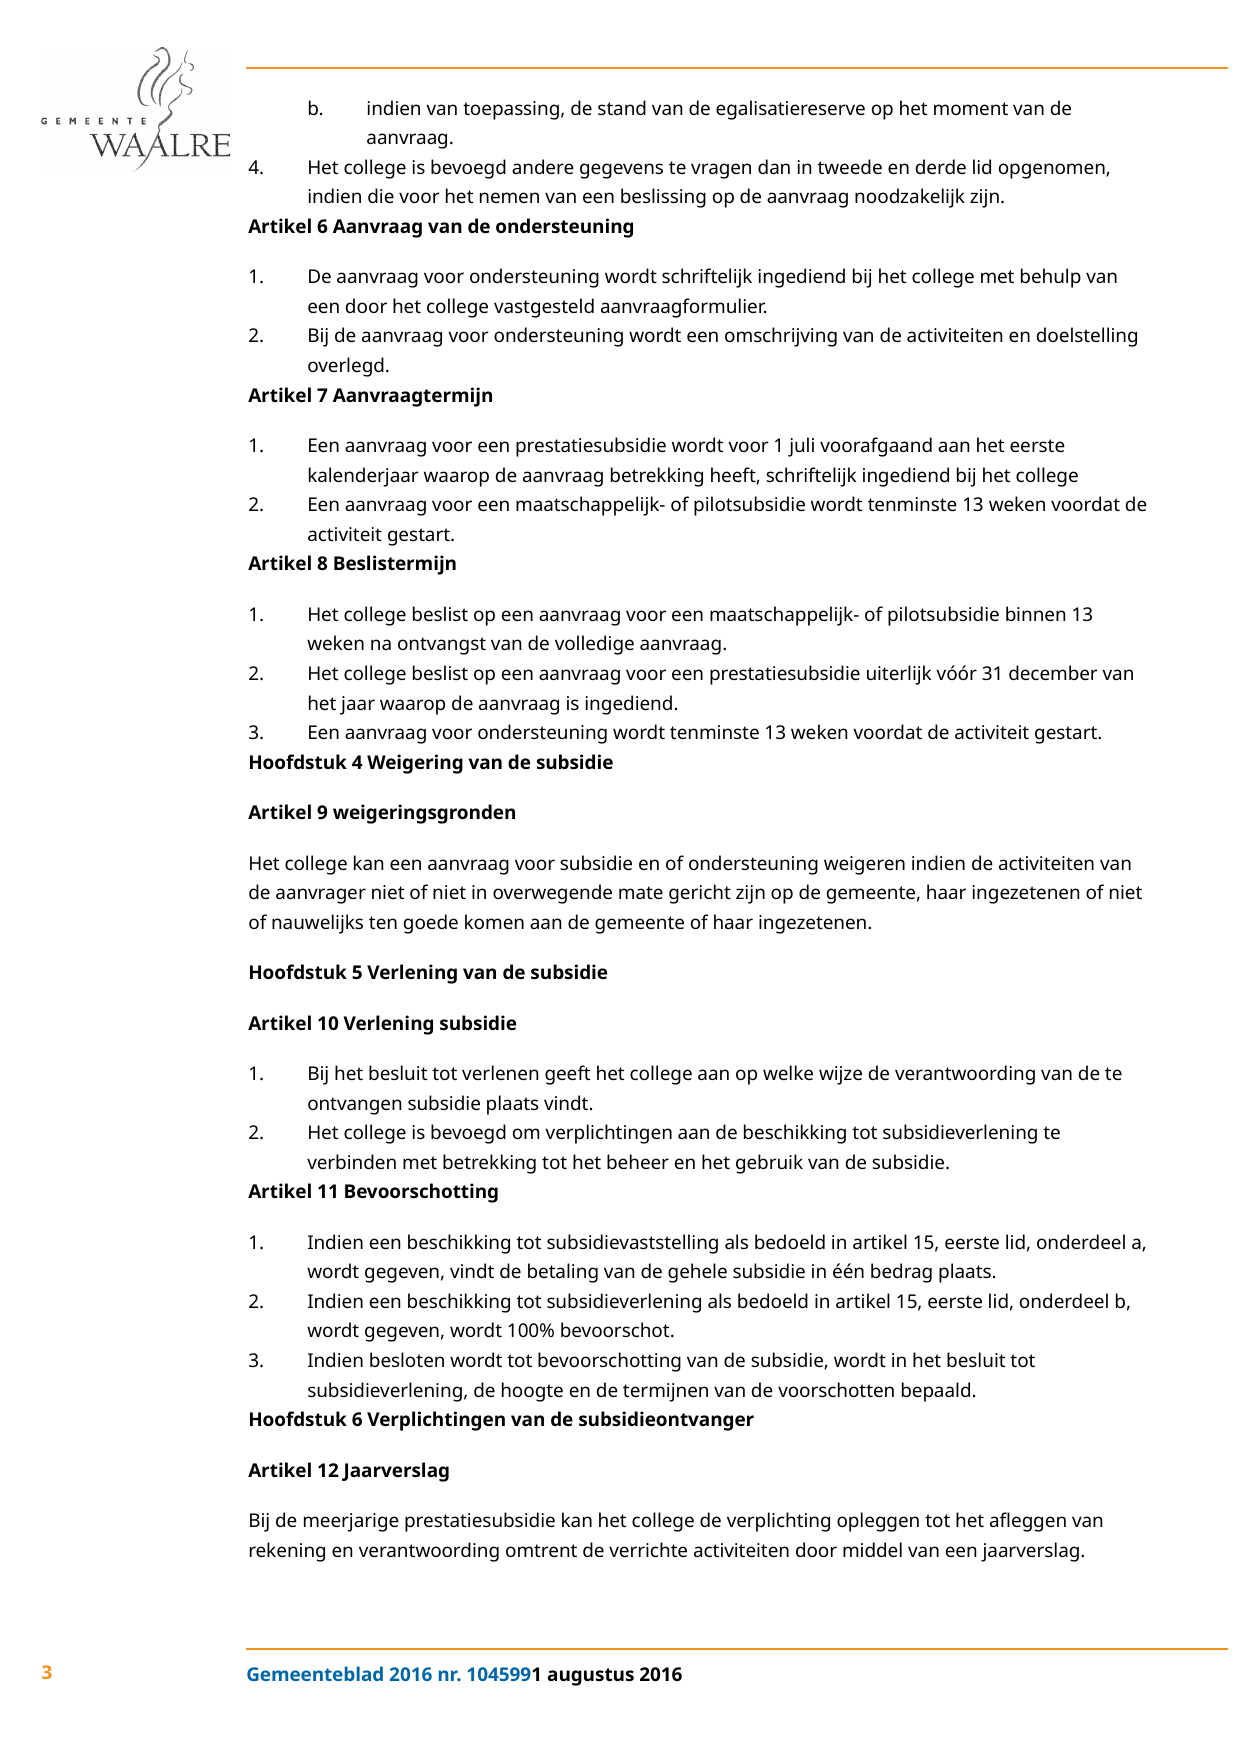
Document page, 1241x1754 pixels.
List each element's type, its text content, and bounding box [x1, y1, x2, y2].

text Artikel 8 Beslistermijn [248, 551, 1152, 576]
text Hoofdstuk 6 Verplichtingen van de subsidieontvanger [248, 1406, 1152, 1432]
text Hoofdstuk 4 Weigering van de subsidie [248, 749, 1152, 775]
text Artikel 9 weigeringsgronden [248, 799, 1152, 825]
list De aanvraag voor ondersteuning wordt schriftelijk ingediend bij het college met behulp van een door het college vastgesteld aanvraagformulier. [248, 263, 1152, 319]
text Artikel 11 Bevoorschotting [248, 1178, 1152, 1204]
list Bij de aanvraag voor ondersteuning wordt een omschrijving van de activiteiten en doelstelling overlegd. [248, 323, 1152, 378]
text Bij de meerjarige prestatiesubsidie kan het college de verplichting opleggen tot het afleggen van rekening en verantwoording omtrent de verrichte activiteiten door middel van een jaarverslag. [248, 1507, 1152, 1563]
text Artikel 12 Jaarverslag [248, 1457, 1152, 1483]
list Het college beslist op een aanvraag voor een prestatiesubsidie uiterlijk vóór 31 december van het jaar waarop de aanvraag is ingediend. [248, 660, 1152, 716]
list Indien een beschikking tot subsidievaststelling als bedoeld in artikel 15, eerste lid, onderdeel a, wordt gegeven, vindt de betaling van de gehele subsidie in één bedrag plaats. [248, 1229, 1152, 1284]
text Hoofdstuk 5 Verlening van de subsidie [248, 959, 1152, 985]
list Een aanvraag voor ondersteuning wordt tenminste 13 weken voordat de activiteit gestart. [248, 719, 1152, 745]
text Artikel 6 Aanvraag van de ondersteuning [248, 213, 1152, 239]
list Bij het besluit tot verlenen geeft het college aan op welke wijze de verantwoording van de te ontvangen subsidie plaats vindt. [248, 1060, 1152, 1116]
list Een aanvraag voor een maatschappelijk- of pilotsubsidie wordt tenminste 13 weken voordat de activiteit gestart. [248, 491, 1152, 547]
list Het college is bevoegd andere gegevens te vragen dan in tweede en derde lid opgenomen, indien die voor het nemen van een beslissing op de aanvraag noodzakelijk zijn. [248, 154, 1152, 209]
list Het college beslist op een aanvraag voor een maatschappelijk- of pilotsubsidie binnen 13 weken na ontvangst van de volledige aanvraag. [248, 601, 1152, 656]
text Artikel 10 Verlening subsidie [248, 1010, 1152, 1036]
text Het college kan een aanvraag voor subsidie en of ondersteuning weigeren indien de activiteiten van de aanvrager niet of niet in overwegende mate gericht zijn op de gemeente, haar ingezetenen of niet of nauwelijks ten goede komen aan de gemeente of haar ingezetenen. [248, 850, 1152, 935]
picture [41, 47, 231, 172]
list Een aanvraag voor een prestatiesubsidie wordt voor 1 juli voorafgaand aan het eerste kalenderjaar waarop de aanvraag betrekking heeft, schriftelijk ingediend bij het college [248, 432, 1152, 488]
list Indien een beschikking tot subsidieverlening als bedoeld in artikel 15, eerste lid, onderdeel b, wordt gegeven, wordt 100% bevoorschot. [248, 1288, 1152, 1343]
list Het college is bevoegd om verplichtingen aan de beschikking tot subsidieverlening te verbinden met betrekking tot het beheer en het gebruik van de subsidie. [248, 1119, 1152, 1175]
list Indien besloten wordt tot bevoorschotting van de subsidie, wordt in het besluit tot subsidieverlening, de hoogte en de termijnen van de voorschotten bepaald. [248, 1347, 1152, 1403]
list indien van toepassing, de stand van de egalisatiereserve op het moment van de aanvraag. [307, 95, 1152, 150]
text Artikel 7 Aanvraagtermijn [248, 382, 1152, 408]
